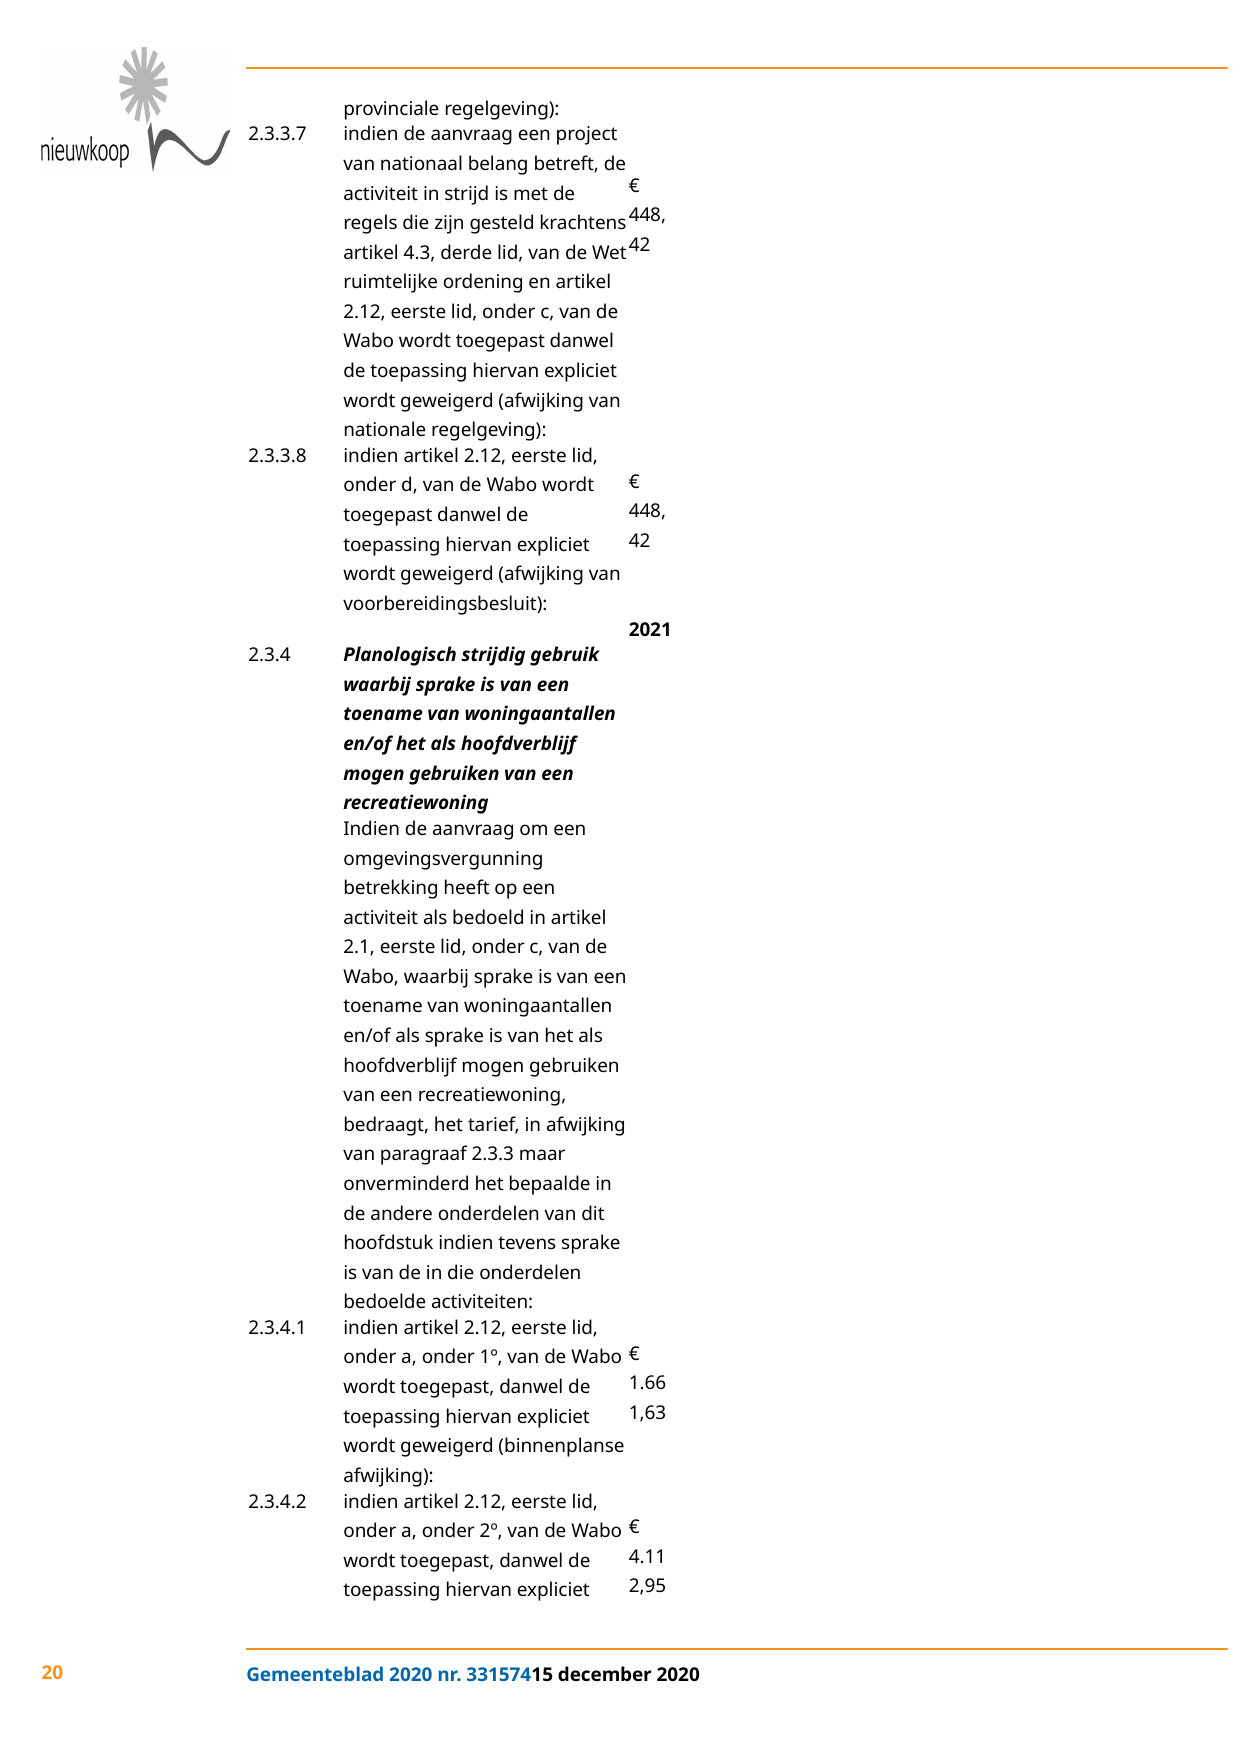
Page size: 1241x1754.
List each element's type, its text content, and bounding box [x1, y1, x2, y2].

table_cell [296, 867, 343, 892]
table_cell Planologisch strijdig gebruik waarbij sprake is van een toename van woningaantallen en/of het als hoofdverblijf mogen gebruiken van een recreatiewoning [343, 641, 628, 815]
table_cell [629, 442, 676, 468]
table_cell [296, 841, 343, 867]
table_cell 2.3.4.1 [248, 1314, 343, 1340]
table_cell [533, 616, 581, 641]
table_cell [248, 95, 296, 121]
table_cell 2.3.4.2 [248, 1488, 343, 1513]
table_cell [296, 667, 343, 815]
table_cell indien artikel 2.12, eerste lid, onder a, onder 1º, van de Wabo wordt toegepast, danwel de toepassing hiervan expliciet wordt geweigerd (binnenplanse afwijking): [343, 1314, 628, 1488]
table_cell [296, 1340, 343, 1488]
table_cell [296, 172, 343, 442]
table_cell [248, 867, 296, 892]
table_cell 2.3.3.8 [248, 442, 343, 468]
table_cell [581, 616, 628, 641]
table_cell [248, 1514, 296, 1602]
table_cell indien de aanvraag een project van nationaal belang betreft, de activiteit in strijd is met de regels die zijn gesteld krachtens artikel 4.3, derde lid, van de Wet ruimtelijke ordening en artikel 2.12, eerste lid, onder c, van de Wabo wordt toegepast danwel de toepassing hiervan expliciet wordt geweigerd (afwijking van nationale regelgeving): [343, 121, 628, 442]
table_cell [248, 892, 296, 918]
table_cell [629, 841, 676, 867]
table_cell [296, 918, 343, 1314]
table_cell [248, 468, 296, 616]
table_cell [486, 616, 533, 641]
table_cell [248, 616, 296, 641]
table_cell [629, 667, 676, 815]
table_cell [391, 616, 438, 641]
table_cell 2.3.4 [248, 641, 343, 667]
table_cell [343, 616, 391, 641]
table_cell [248, 918, 296, 1314]
table_cell indien artikel 2.12, eerste lid, onder a, onder 2º, van de Wabo wordt toegepast, danwel de toepassing hiervan expliciet [343, 1488, 628, 1602]
table_cell [296, 1514, 343, 1602]
table_cell [629, 918, 676, 1314]
table_cell [248, 815, 296, 841]
table_cell [629, 815, 676, 841]
table_cell [248, 667, 296, 815]
table_cell [248, 1340, 296, 1488]
table_cell [296, 815, 343, 841]
table_cell [629, 1314, 676, 1340]
table_cell € 448,42 [629, 172, 676, 442]
table_cell [296, 95, 343, 121]
table_cell € 1.661,63 [629, 1340, 676, 1488]
table_cell Indien de aanvraag om een omgevingsvergunning betrekking heeft op een activiteit als bedoeld in artikel 2.1, eerste lid, onder c, van de Wabo, waarbij sprake is van een toename van woningaantallen en/of als sprake is van het als hoofdverblijf mogen gebruiken van een recreatiewoning, bedraagt, het tarief, in afwijking van paragraaf 2.3.3 maar onverminderd het bepaalde in de andere onderdelen van dit hoofdstuk indien tevens sprake is van de in die onderdelen bedoelde activiteiten: [343, 815, 628, 1314]
table_cell 2.3.3.7 [248, 121, 343, 146]
table_cell [296, 616, 343, 641]
table_cell provinciale regelgeving): [343, 95, 628, 121]
table_cell [296, 468, 343, 616]
picture [41, 47, 231, 172]
table_cell [438, 616, 486, 641]
table_cell [296, 892, 343, 918]
table_cell [629, 892, 676, 918]
table_cell [296, 146, 343, 172]
table_cell [248, 841, 296, 867]
table_cell indien artikel 2.12, eerste lid, onder d, van de Wabo wordt toegepast danwel de toepassing hiervan expliciet wordt geweigerd (afwijking van voorbereidingsbesluit): [343, 442, 628, 616]
table_cell [629, 95, 676, 121]
table_cell € 448,42 [629, 468, 676, 616]
table_cell 2021 [629, 616, 676, 641]
table_cell [248, 146, 296, 172]
table_cell [629, 867, 676, 892]
table_cell [248, 172, 296, 442]
table_cell [629, 121, 676, 146]
table_cell [629, 1488, 676, 1513]
table_cell [629, 641, 676, 667]
table_cell [629, 146, 676, 172]
table_cell € 4.112,95 [629, 1514, 676, 1602]
